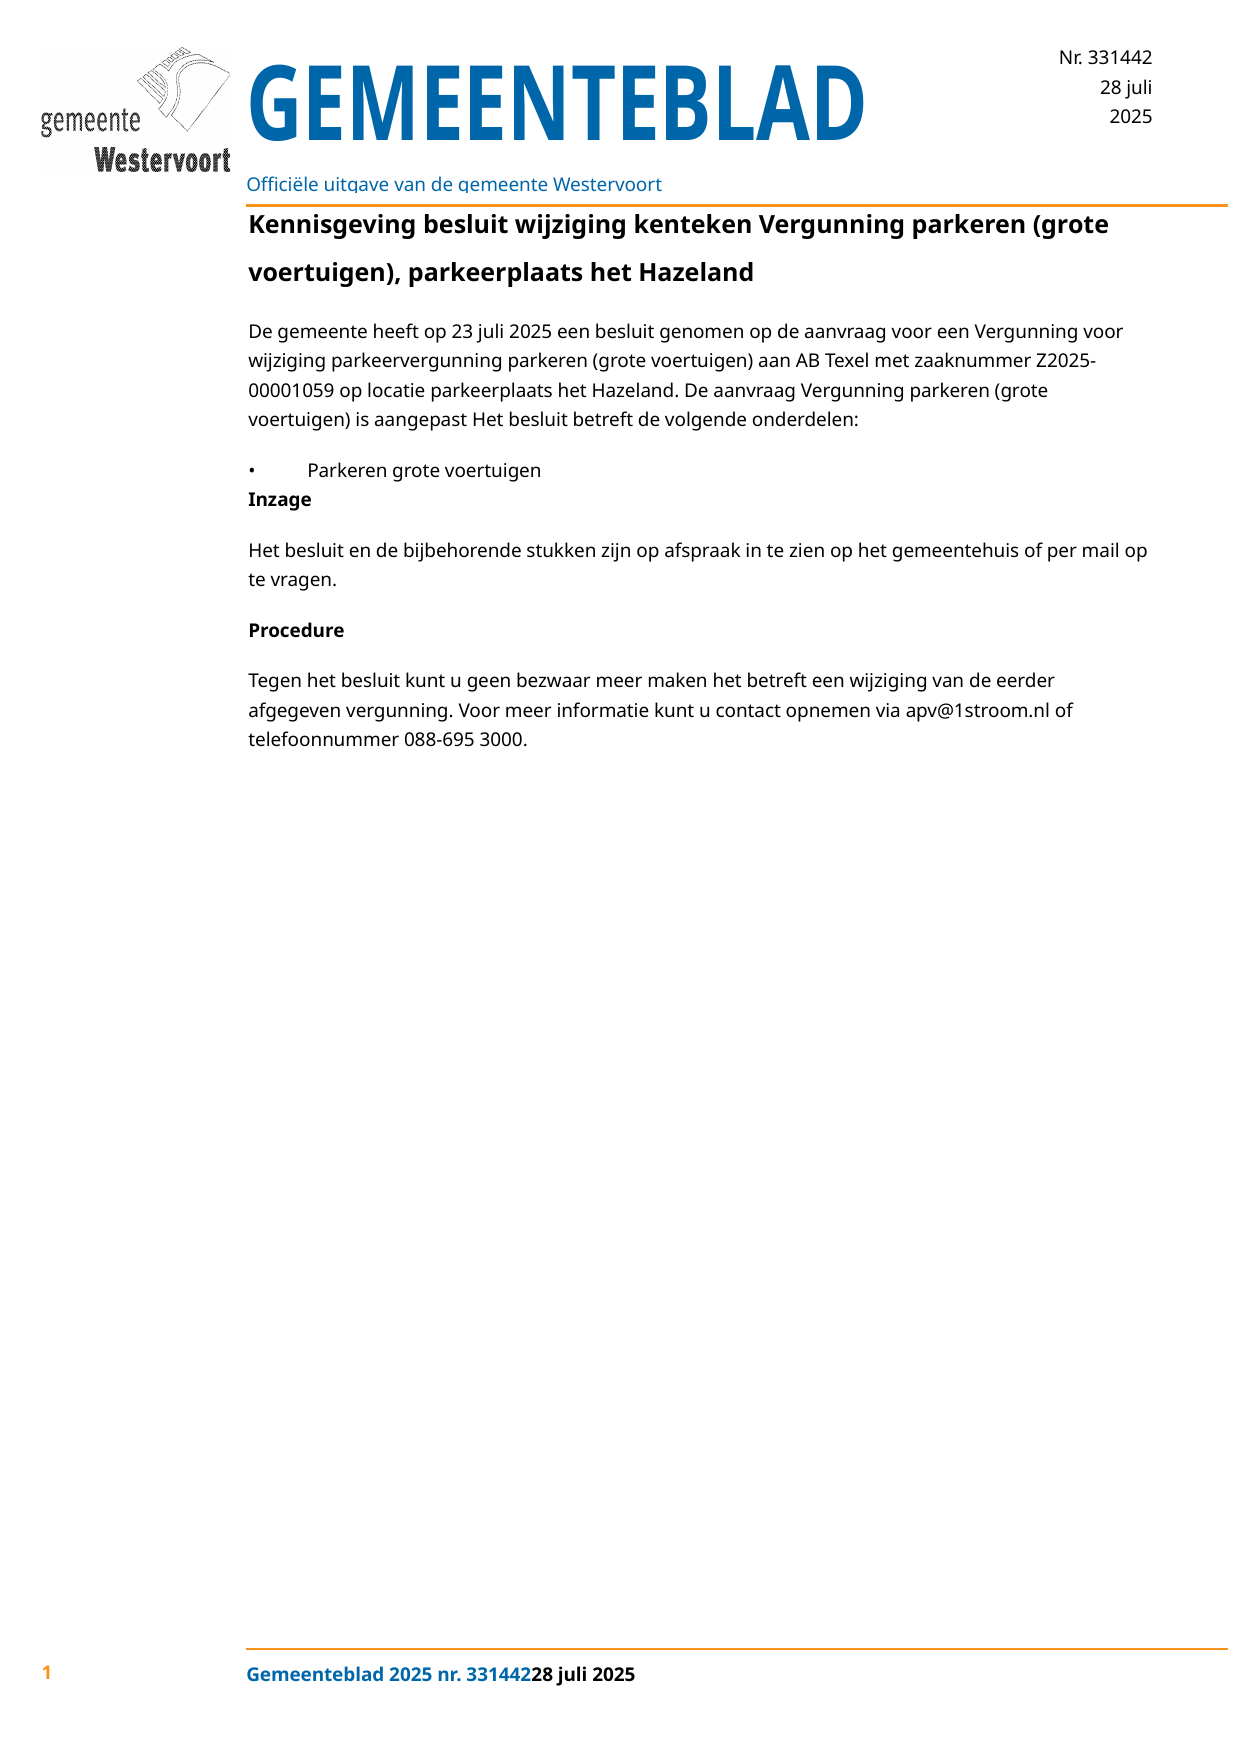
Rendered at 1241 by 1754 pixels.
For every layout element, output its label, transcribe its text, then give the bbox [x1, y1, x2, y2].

text Het besluit en de bijbehorende stukken zijn op afspraak in te zien op het gemeentehuis of per mail op te vragen. [248, 537, 1152, 592]
text Kennisgeving besluit wijziging kenteken Vergunning parkeren (grote voertuigen), parkeerplaats het Hazeland [248, 207, 1152, 288]
text De gemeente heeft op 23 juli 2025 een besluit genomen op de aanvraag voor een Vergunning voor wijziging parkeervergunning parkeren (grote voertuigen) aan AB Texel met zaaknummer Z2025-00001059 op locatie parkeerplaats het Hazeland. De aanvraag Vergunning parkeren (grote voertuigen) is aangepast Het besluit betreft de volgende onderdelen: [248, 318, 1152, 432]
picture [41, 47, 231, 172]
text Inzage [248, 487, 1152, 512]
list Parkeren grote voertuigen [248, 457, 1152, 483]
text Tegen het besluit kunt u geen bezwaar meer maken het betreft een wijziging van de eerder afgegeven vergunning. Voor meer informatie kunt u contact opnemen via apv@1stroom.nl of telefoonnummer 088-695 3000. [248, 667, 1152, 752]
text Procedure [248, 617, 1152, 643]
